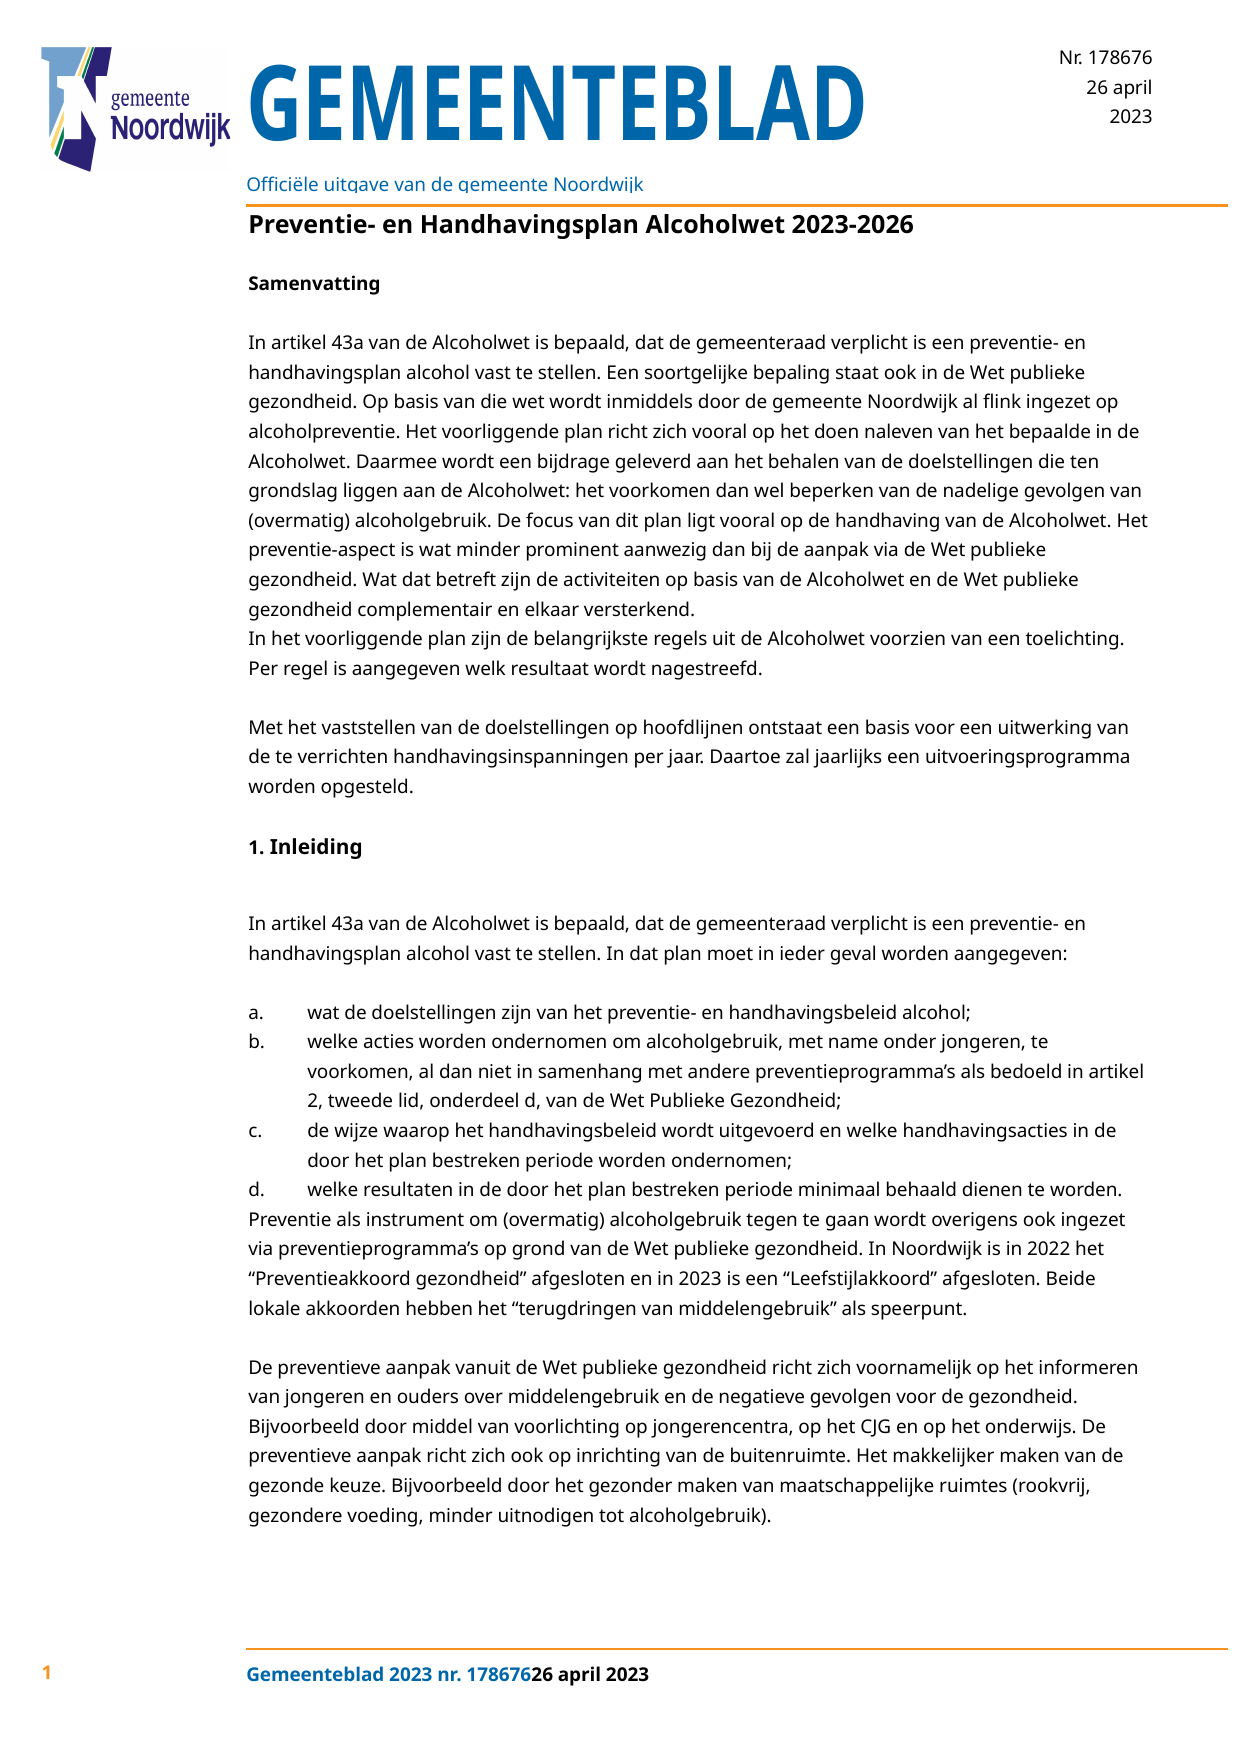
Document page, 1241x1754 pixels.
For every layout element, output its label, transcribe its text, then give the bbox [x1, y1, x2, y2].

picture [41, 47, 231, 172]
text In artikel 43a van de Alcoholwet is bepaald, dat de gemeenteraad verplicht is een preventie- en handhavingsplan alcohol vast te stellen. In dat plan moet in ieder geval worden aangegeven: [248, 910, 1152, 965]
text Met het vaststellen van de doelstellingen op hoofdlijnen ontstaat een basis voor een uitwerking van de te verrichten handhavingsinspanningen per jaar. Daartoe zal jaarlijks een uitvoeringsprogramma worden opgesteld. [248, 714, 1152, 799]
text Preventie als instrument om (overmatig) alcoholgebruik tegen te gaan wordt overigens ook ingezet via preventieprogramma’s op grond van de Wet publieke gezondheid. In Noordwijk is in 2022 het “Preventieakkoord gezondheid” afgesloten en in 2023 is een “Leefstijlakkoord” afgesloten. Beide lokale akkoorden hebben het “terugdringen van middelengebruik” als speerpunt. [248, 1206, 1152, 1320]
text Samenvatting [248, 270, 1152, 296]
text De preventieve aanpak vanuit de Wet publieke gezondheid richt zich voornamelijk op het informeren van jongeren en ouders over middelengebruik en de negatieve gevolgen voor de gezondheid. Bijvoorbeeld door middel van voorlichting op jongerencentra, op het CJG en op het onderwijs. De preventieve aanpak richt zich ook op inrichting van de buitenruimte. Het makkelijker maken van de gezonde keuze. Bijvoorbeeld door het gezonder maken van maatschappelijke ruimtes (rookvrij, gezondere voeding, minder uitnodigen tot alcoholgebruik). [248, 1354, 1152, 1527]
text In artikel 43a van de Alcoholwet is bepaald, dat de gemeenteraad verplicht is een preventie- en handhavingsplan alcohol vast te stellen. Een soortgelijke bepaling staat ook in de Wet publieke gezondheid. Op basis van die wet wordt inmiddels door de gemeente Noordwijk al flink ingezet op alcoholpreventie. Het voorliggende plan richt zich vooral op het doen naleven van het bepaalde in de Alcoholwet. Daarmee wordt een bijdrage geleverd aan het behalen van de doelstellingen die ten grondslag liggen aan de Alcoholwet: het voorkomen dan wel beperken van de nadelige gevolgen van (overmatig) alcoholgebruik. De focus van dit plan ligt vooral op de handhaving van de Alcoholwet. Het preventie-aspect is wat minder prominent aanwezig dan bij de aanpak via de Wet publieke gezondheid. Wat dat betreft zijn de activiteiten op basis van de Alcoholwet en de Wet publieke gezondheid complementair en elkaar versterkend. [248, 329, 1152, 621]
text 1. Inleiding [248, 832, 1152, 861]
text Preventie- en Handhavingsplan Alcoholwet 2023-2026 [248, 207, 1152, 241]
list de wijze waarop het handhavingsbeleid wordt uitgevoerd en welke handhavingsacties in de door het plan bestreken periode worden ondernomen; [248, 1117, 1152, 1172]
list welke acties worden ondernomen om alcoholgebruik, met name onder jongeren, te voorkomen, al dan niet in samenhang met andere preventieprogramma’s als bedoeld in artikel 2, tweede lid, onderdeel d, van de Wet Publieke Gezondheid; [248, 1028, 1152, 1113]
list wat de doelstellingen zijn van het preventie- en handhavingsbeleid alcohol; [248, 999, 1152, 1024]
list welke resultaten in de door het plan bestreken periode minimaal behaald dienen te worden. [248, 1176, 1152, 1202]
text In het voorliggende plan zijn de belangrijkste regels uit de Alcoholwet voorzien van een toelichting. Per regel is aangegeven welk resultaat wordt nagestreefd. [248, 625, 1152, 681]
